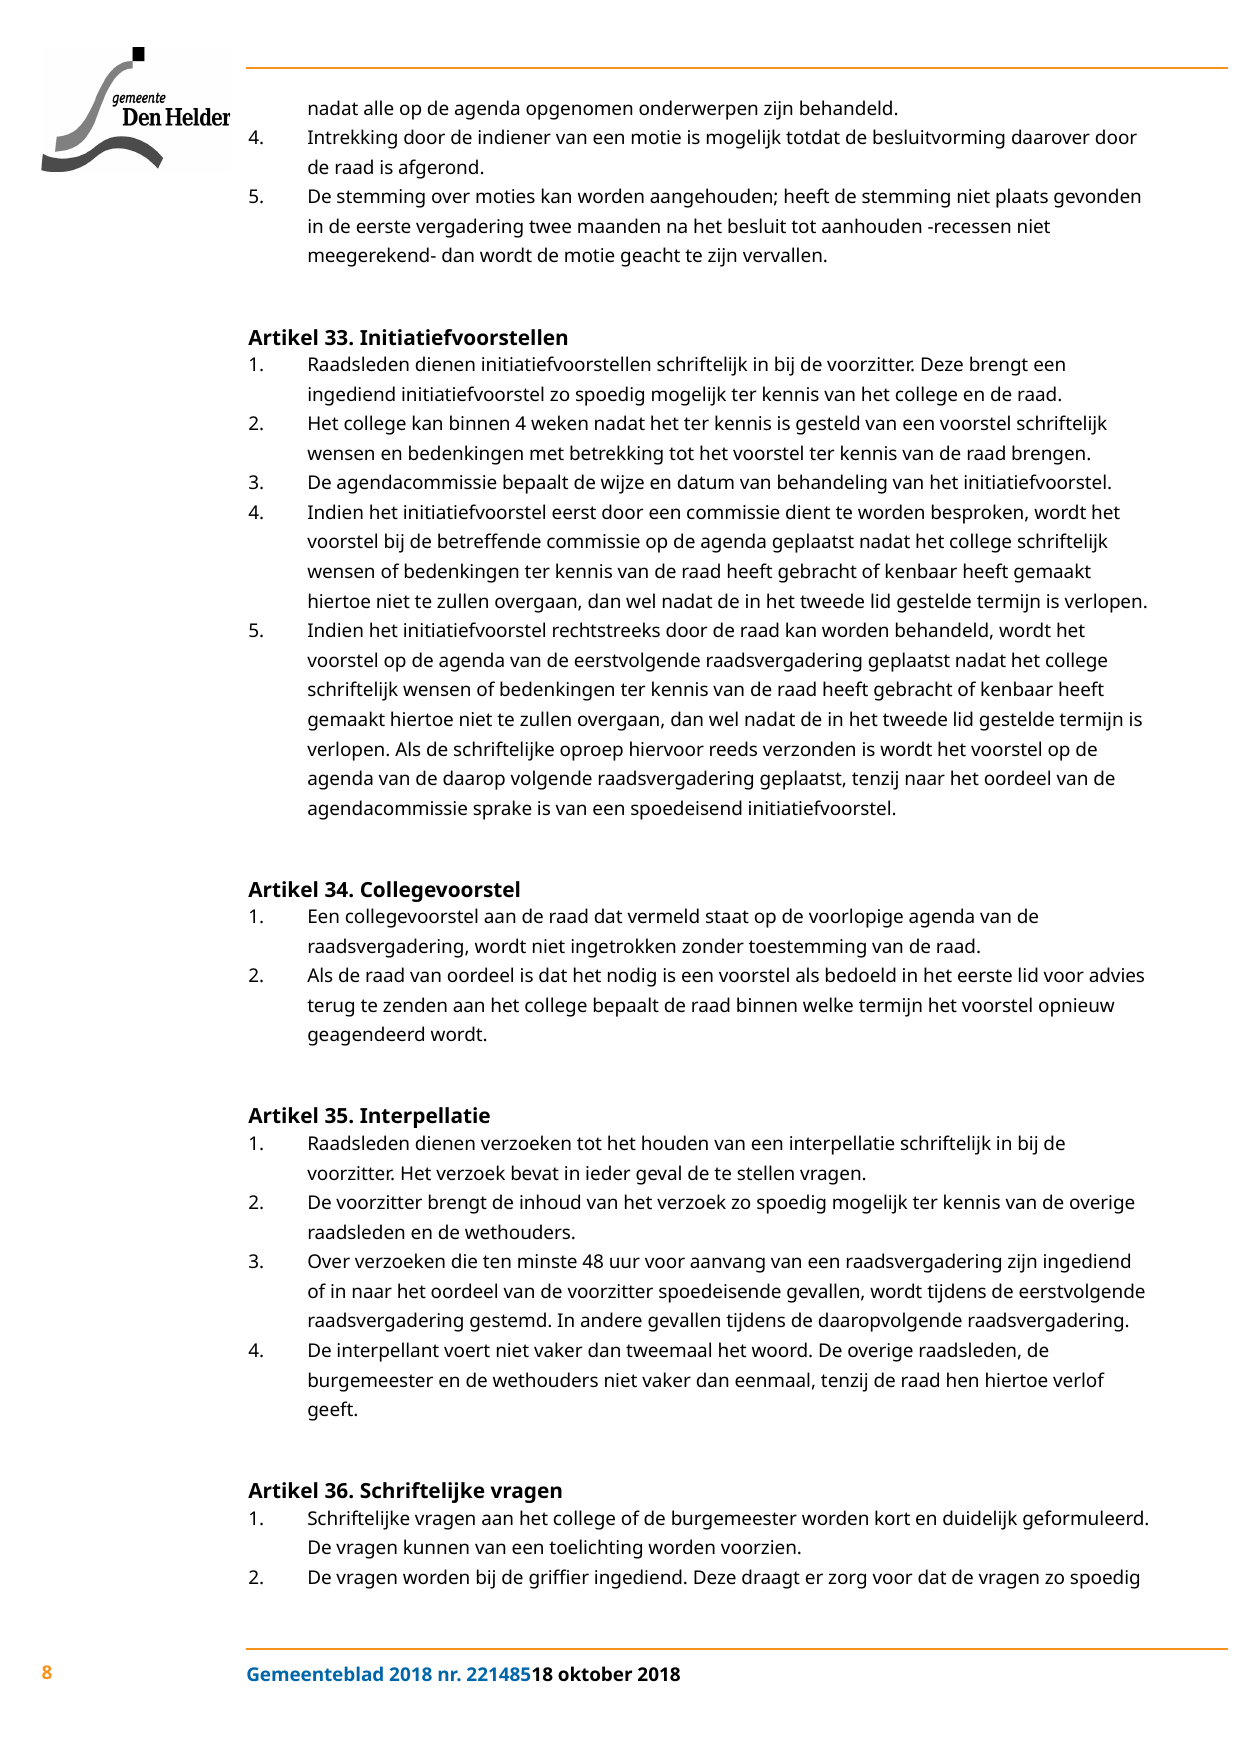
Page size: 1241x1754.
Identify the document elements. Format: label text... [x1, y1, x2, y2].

list Een collegevoorstel aan de raad dat vermeld staat op de voorlopige agenda van de raadsvergadering, wordt niet ingetrokken zonder toestemming van de raad. [248, 903, 1152, 959]
list Raadsleden dienen initiatiefvoorstellen schriftelijk in bij de voorzitter. Deze brengt een ingediend initiatiefvoorstel zo spoedig mogelijk ter kennis van het college en de raad. [248, 351, 1152, 406]
text Artikel 33. Initiatiefvoorstellen [248, 323, 1152, 351]
list Schriftelijke vragen aan het college of de burgemeester worden kort en duidelijk geformuleerd. De vragen kunnen van een toelichting worden voorzien. [248, 1505, 1152, 1560]
list Over verzoeken die ten minste 48 uur voor aanvang van een raadsvergadering zijn ingediend of in naar het oordeel van de voorzitter spoedeisende gevallen, wordt tijdens de eerstvolgende raadsvergadering gestemd. In andere gevallen tijdens de daaropvolgende raadsvergadering. [248, 1248, 1152, 1333]
list Indien het initiatiefvoorstel rechtstreeks door de raad kan worden behandeld, wordt het voorstel op de agenda van de eerstvolgende raadsvergadering geplaatst nadat het college schriftelijk wensen of bedenkingen ter kennis van de raad heeft gebracht of kenbaar heeft gemaakt hiertoe niet te zullen overgaan, dan wel nadat de in het tweede lid gestelde termijn is verlopen. Als de schriftelijke oproep hiervoor reeds verzonden is wordt het voorstel op de agenda van de daarop volgende raadsvergadering geplaatst, tenzij naar het oordeel van de agendacommissie sprake is van een spoedeisend initiatiefvoorstel. [248, 617, 1152, 821]
list Intrekking door de indiener van een motie is mogelijk totdat de besluitvorming daarover door de raad is afgerond. [248, 124, 1152, 180]
list Raadsleden dienen verzoeken tot het houden van een interpellatie schriftelijk in bij de voorzitter. Het verzoek bevat in ieder geval de te stellen vragen. [248, 1130, 1152, 1185]
list Indien het initiatiefvoorstel eerst door een commissie dient te worden besproken, wordt het voorstel bij de betreffende commissie op de agenda geplaatst nadat het college schriftelijk wensen of bedenkingen ter kennis van de raad heeft gebracht of kenbaar heeft gemaakt hiertoe niet te zullen overgaan, dan wel nadat de in het tweede lid gestelde termijn is verlopen. [248, 499, 1152, 613]
list De interpellant voert niet vaker dan tweemaal het woord. De overige raadsleden, de burgemeester en de wethouders niet vaker dan eenmaal, tenzij de raad hen hiertoe verlof geeft. [248, 1337, 1152, 1422]
list De voorzitter brengt de inhoud van het verzoek zo spoedig mogelijk ter kennis van de overige raadsleden en de wethouders. [248, 1189, 1152, 1244]
list De stemming over moties kan worden aangehouden; heeft de stemming niet plaats gevonden in de eerste vergadering twee maanden na het besluit tot aanhouden -recessen niet meegerekend- dan wordt de motie geacht te zijn vervallen. [248, 183, 1152, 268]
picture [41, 47, 231, 172]
text Artikel 35. Interpellatie [248, 1102, 1152, 1130]
text Artikel 36. Schriftelijke vragen [248, 1476, 1152, 1505]
text Artikel 34. Collegevoorstel [248, 875, 1152, 903]
list De vragen worden bij de griffier ingediend. Deze draagt er zorg voor dat de vragen zo spoedig [248, 1564, 1152, 1590]
list Als de raad van oordeel is dat het nodig is een voorstel als bedoeld in het eerste lid voor advies terug te zenden aan het college bepaalt de raad binnen welke termijn het voorstel opnieuw geagendeerd wordt. [248, 962, 1152, 1047]
list De agendacommissie bepaalt de wijze en datum van behandeling van het initiatiefvoorstel. [248, 469, 1152, 495]
list Het college kan binnen 4 weken nadat het ter kennis is gesteld van een voorstel schriftelijk wensen en bedenkingen met betrekking tot het voorstel ter kennis van de raad brengen. [248, 410, 1152, 466]
list nadat alle op de agenda opgenomen onderwerpen zijn behandeld. [248, 95, 1152, 121]
